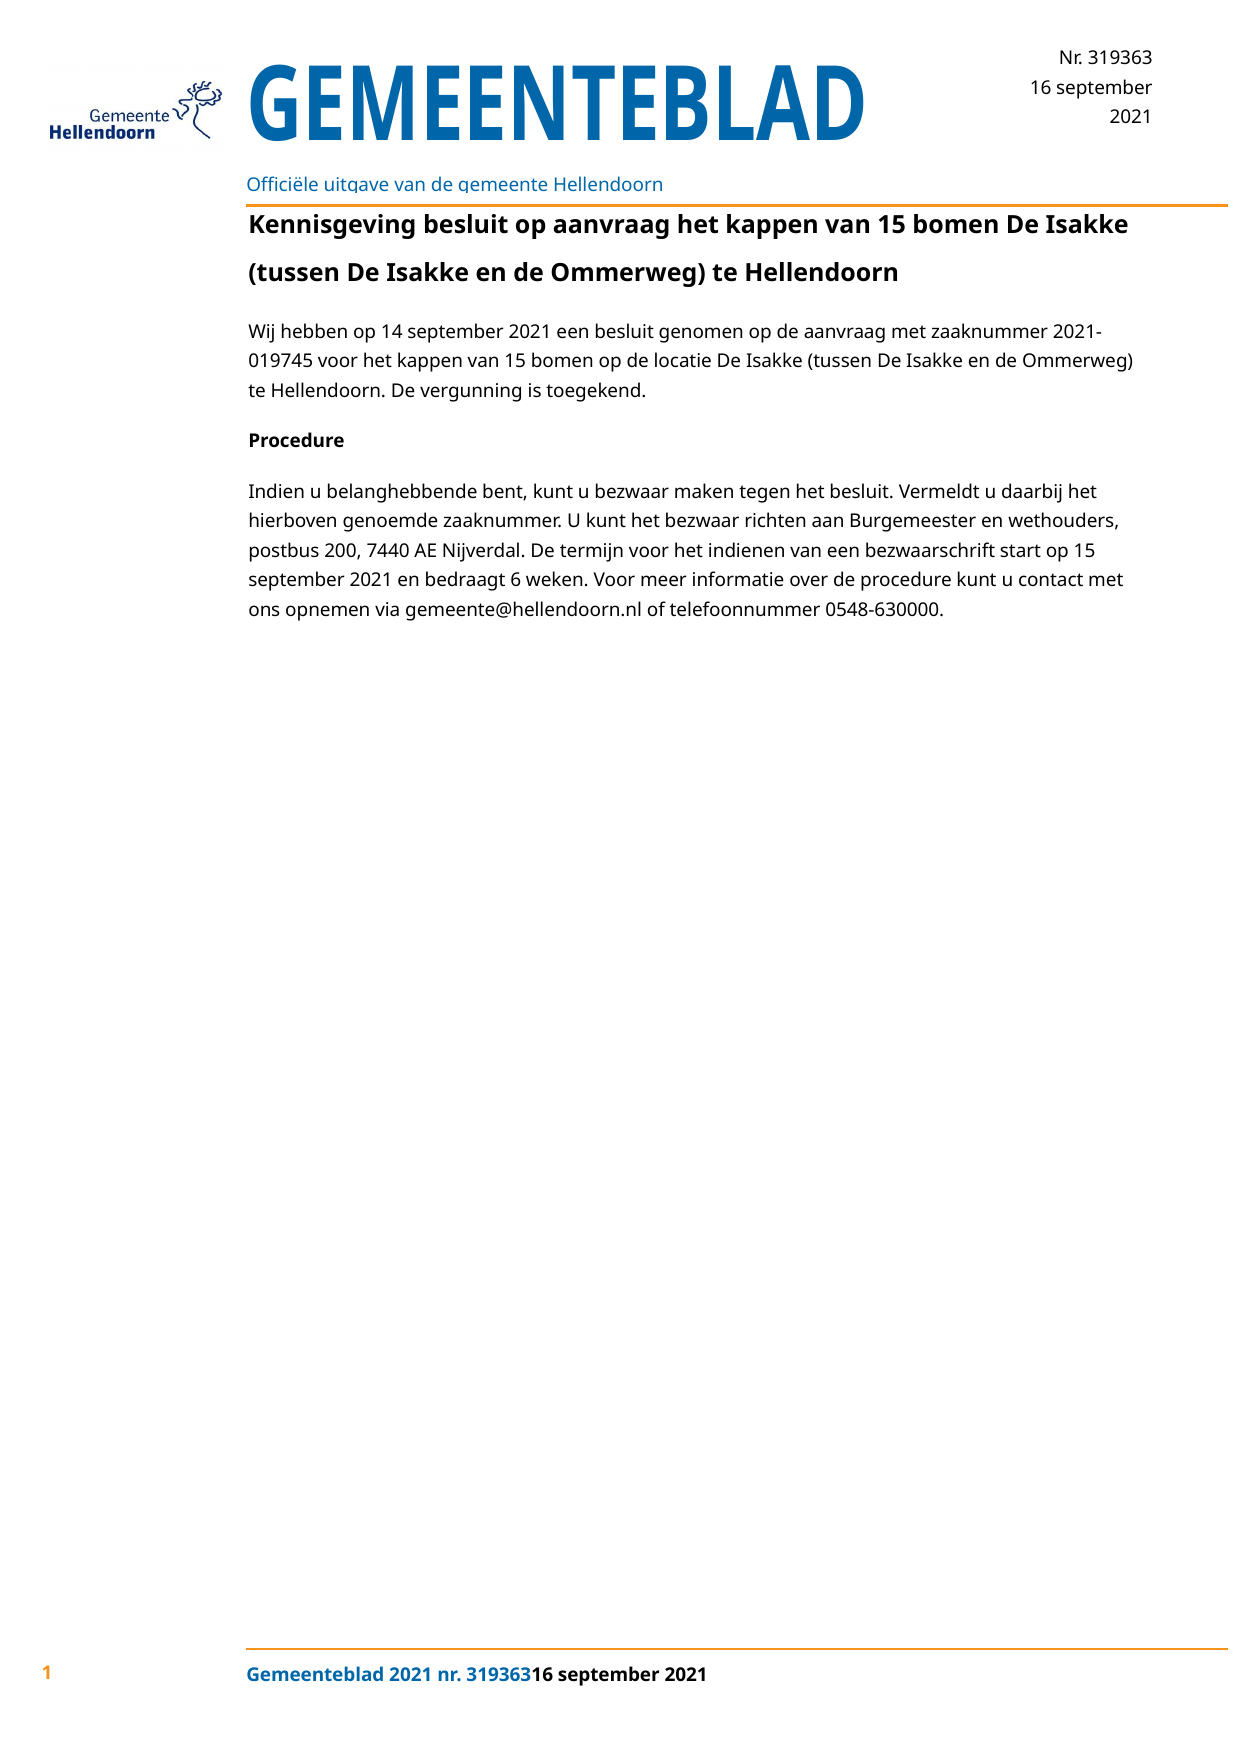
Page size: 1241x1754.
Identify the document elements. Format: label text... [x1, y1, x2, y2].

text Procedure [248, 427, 1152, 453]
picture [41, 47, 231, 172]
text Wij hebben op 14 september 2021 een besluit genomen op de aanvraag met zaaknummer 2021-019745 voor het kappen van 15 bomen op de locatie De Isakke (tussen De Isakke en de Ommerweg) te Hellendoorn. De vergunning is toegekend. [248, 318, 1152, 403]
text Indien u belanghebbende bent, kunt u bezwaar maken tegen het besluit. Vermeldt u daarbij het hierboven genoemde zaaknummer. U kunt het bezwaar richten aan Burgemeester en wethouders, postbus 200, 7440 AE Nijverdal. De termijn voor het indienen van een bezwaarschrift start op 15 september 2021 en bedraagt 6 weken. Voor meer informatie over de procedure kunt u contact met ons opnemen via gemeente@hellendoorn.nl of telefoonnummer 0548-630000. [248, 478, 1152, 622]
text Kennisgeving besluit op aanvraag het kappen van 15 bomen De Isakke (tussen De Isakke en de Ommerweg) te Hellendoorn [248, 207, 1152, 288]
